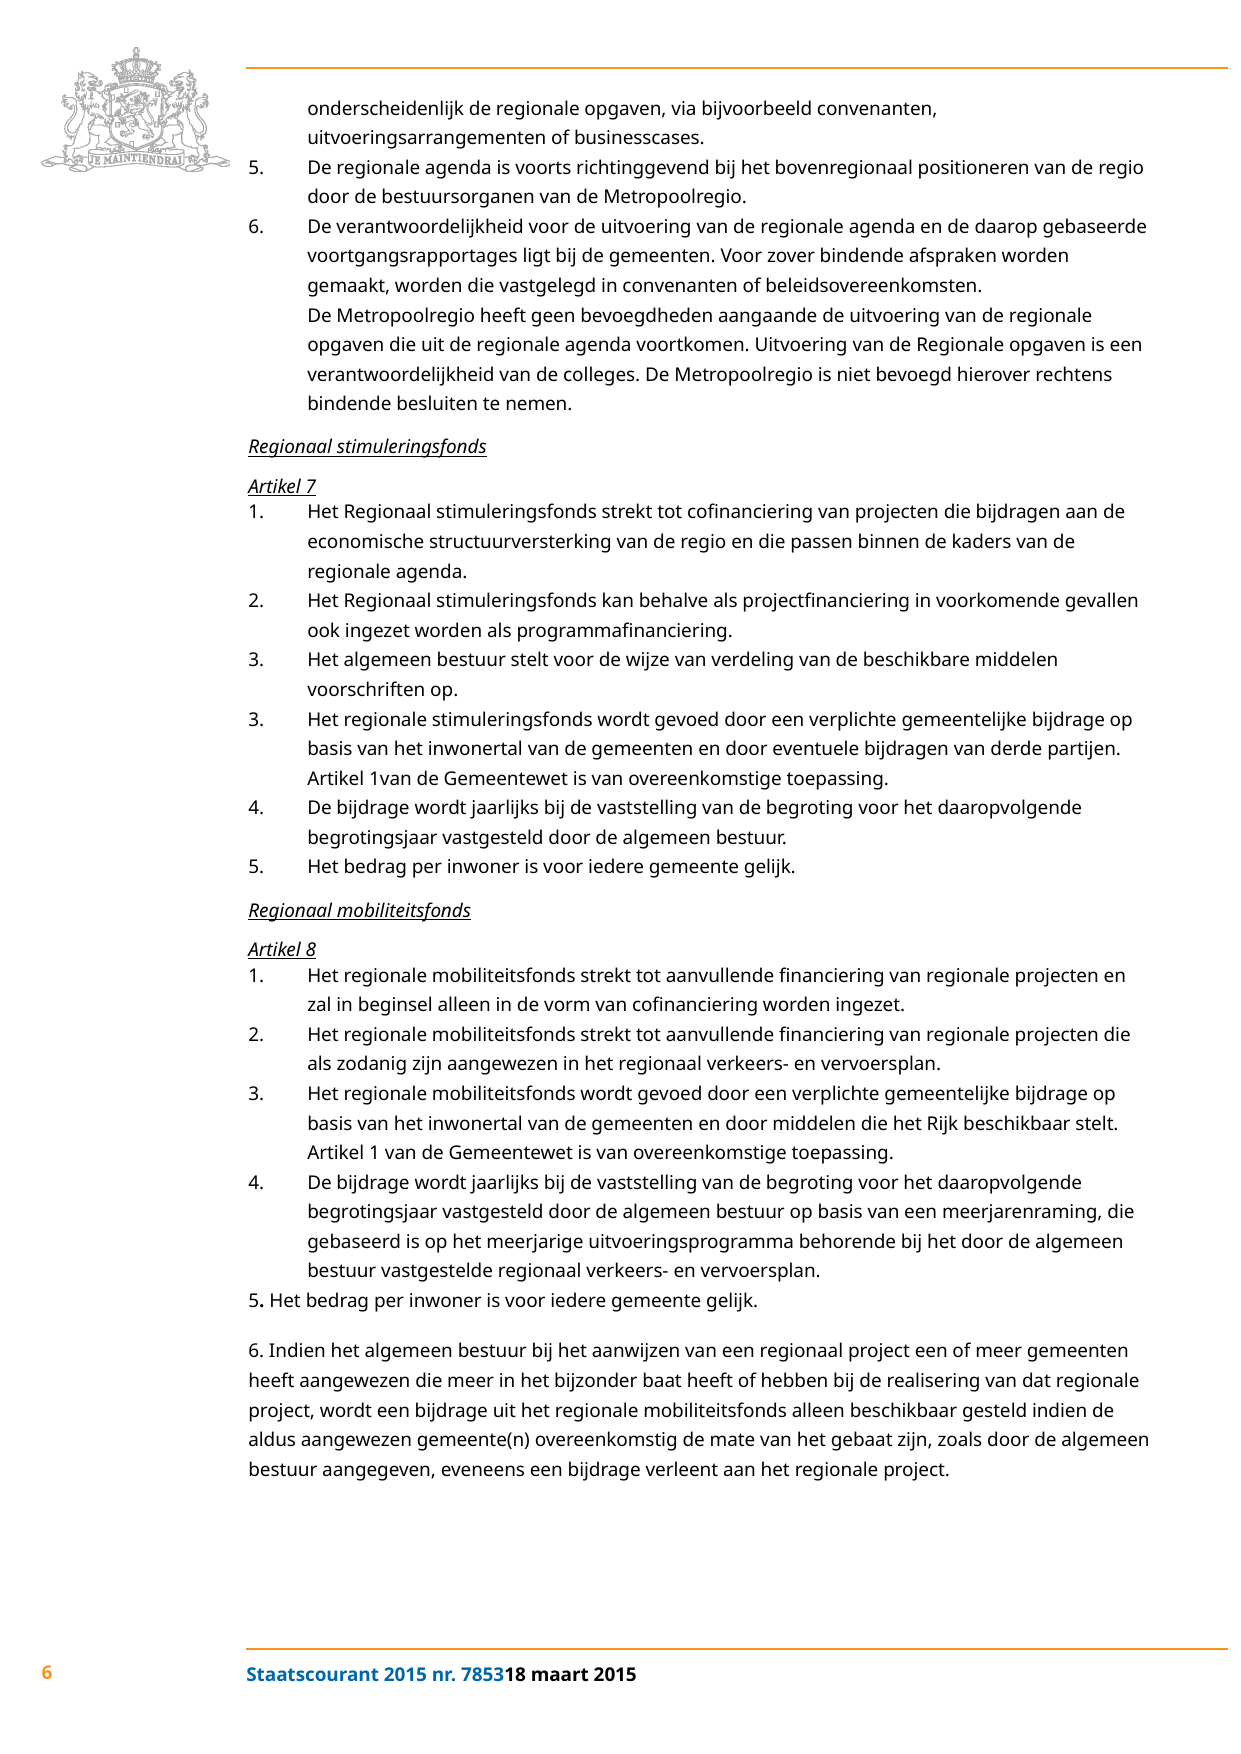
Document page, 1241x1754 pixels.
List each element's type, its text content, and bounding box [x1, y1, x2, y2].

list Het regionale mobiliteitsfonds strekt tot aanvullende financiering van regionale projecten die als zodanig zijn aangewezen in het regionaal verkeers- en vervoersplan. [248, 1021, 1152, 1076]
list De verantwoordelijkheid voor de uitvoering van de regionale agenda en de daarop gebaseerde voortgangsrapportages ligt bij de gemeenten. Voor zover bindende afspraken worden gemaakt, worden die vastgelegd in convenanten of beleidsovereenkomsten. [248, 213, 1152, 298]
list De bijdrage wordt jaarlijks bij de vaststelling van de begroting voor het daaropvolgende begrotingsjaar vastgesteld door de algemeen bestuur. [248, 794, 1152, 850]
picture [41, 47, 231, 172]
list Het bedrag per inwoner is voor iedere gemeente gelijk. [248, 854, 1152, 879]
text Regionaal mobiliteitsfonds [248, 897, 1152, 923]
list Het Regionaal stimuleringsfonds strekt tot cofinanciering van projecten die bijdragen aan de economische structuurversterking van de regio en die passen binnen de kaders van de regionale agenda. [248, 499, 1152, 584]
list De bijdrage wordt jaarlijks bij de vaststelling van de begroting voor het daaropvolgende begrotingsjaar vastgesteld door de algemeen bestuur op basis van een meerjarenraming, die gebaseerd is op het meerjarige uitvoeringsprogramma behorende bij het door de algemeen bestuur vastgestelde regionaal verkeers- en vervoersplan. [248, 1169, 1152, 1283]
text 6. Indien het algemeen bestuur bij het aanwijzen van een regionaal project een of meer gemeenten heeft aangewezen die meer in het bijzonder baat heeft of hebben bij de realisering van dat regionale project, wordt een bijdrage uit het regionale mobiliteitsfonds alleen beschikbaar gesteld indien de aldus aangewezen gemeente(n) overeenkomstig de mate van het gebaat zijn, zoals door de algemeen bestuur aangegeven, eveneens een bijdrage verleent aan het regionale project. [248, 1338, 1152, 1482]
list Het regionale mobiliteitsfonds wordt gevoed door een verplichte gemeentelijke bijdrage op basis van het inwonertal van de gemeenten en door middelen die het Rijk beschikbaar stelt. Artikel 1 van de Gemeentewet is van overeenkomstige toepassing. [248, 1080, 1152, 1165]
list Het Regionaal stimuleringsfonds kan behalve als projectfinanciering in voorkomende gevallen ook ingezet worden als programmafinanciering. [248, 587, 1152, 643]
list De regionale agenda is voorts richtinggevend bij het bovenregionaal positioneren van de regio door de bestuursorganen van de Metropoolregio. [248, 154, 1152, 209]
list Het regionale mobiliteitsfonds strekt tot aanvullende financiering van regionale projecten en zal in beginsel alleen in de vorm van cofinanciering worden ingezet. [248, 962, 1152, 1017]
text Artikel 7 [248, 473, 1152, 499]
text Regionaal stimuleringsfonds [248, 434, 1152, 459]
list onderscheidenlijk de regionale opgaven, via bijvoorbeeld convenanten, uitvoeringsarrangementen of businesscases. [248, 95, 1152, 150]
list De Metropoolregio heeft geen bevoegdheden aangaande de uitvoering van de regionale opgaven die uit de regionale agenda voortkomen. Uitvoering van de Regionale opgaven is een verantwoordelijkheid van de colleges. De Metropoolregio is niet bevoegd hierover rechtens bindende besluiten te nemen. [248, 302, 1152, 416]
list Het regionale stimuleringsfonds wordt gevoed door een verplichte gemeentelijke bijdrage op basis van het inwonertal van de gemeenten en door eventuele bijdragen van derde partijen. Artikel 1van de Gemeentewet is van overeenkomstige toepassing. [248, 706, 1152, 791]
list Het algemeen bestuur stelt voor de wijze van verdeling van de beschikbare middelen voorschriften op. [248, 647, 1152, 702]
text Artikel 8 [248, 936, 1152, 962]
text 5. Het bedrag per inwoner is voor iedere gemeente gelijk. [248, 1287, 1152, 1313]
